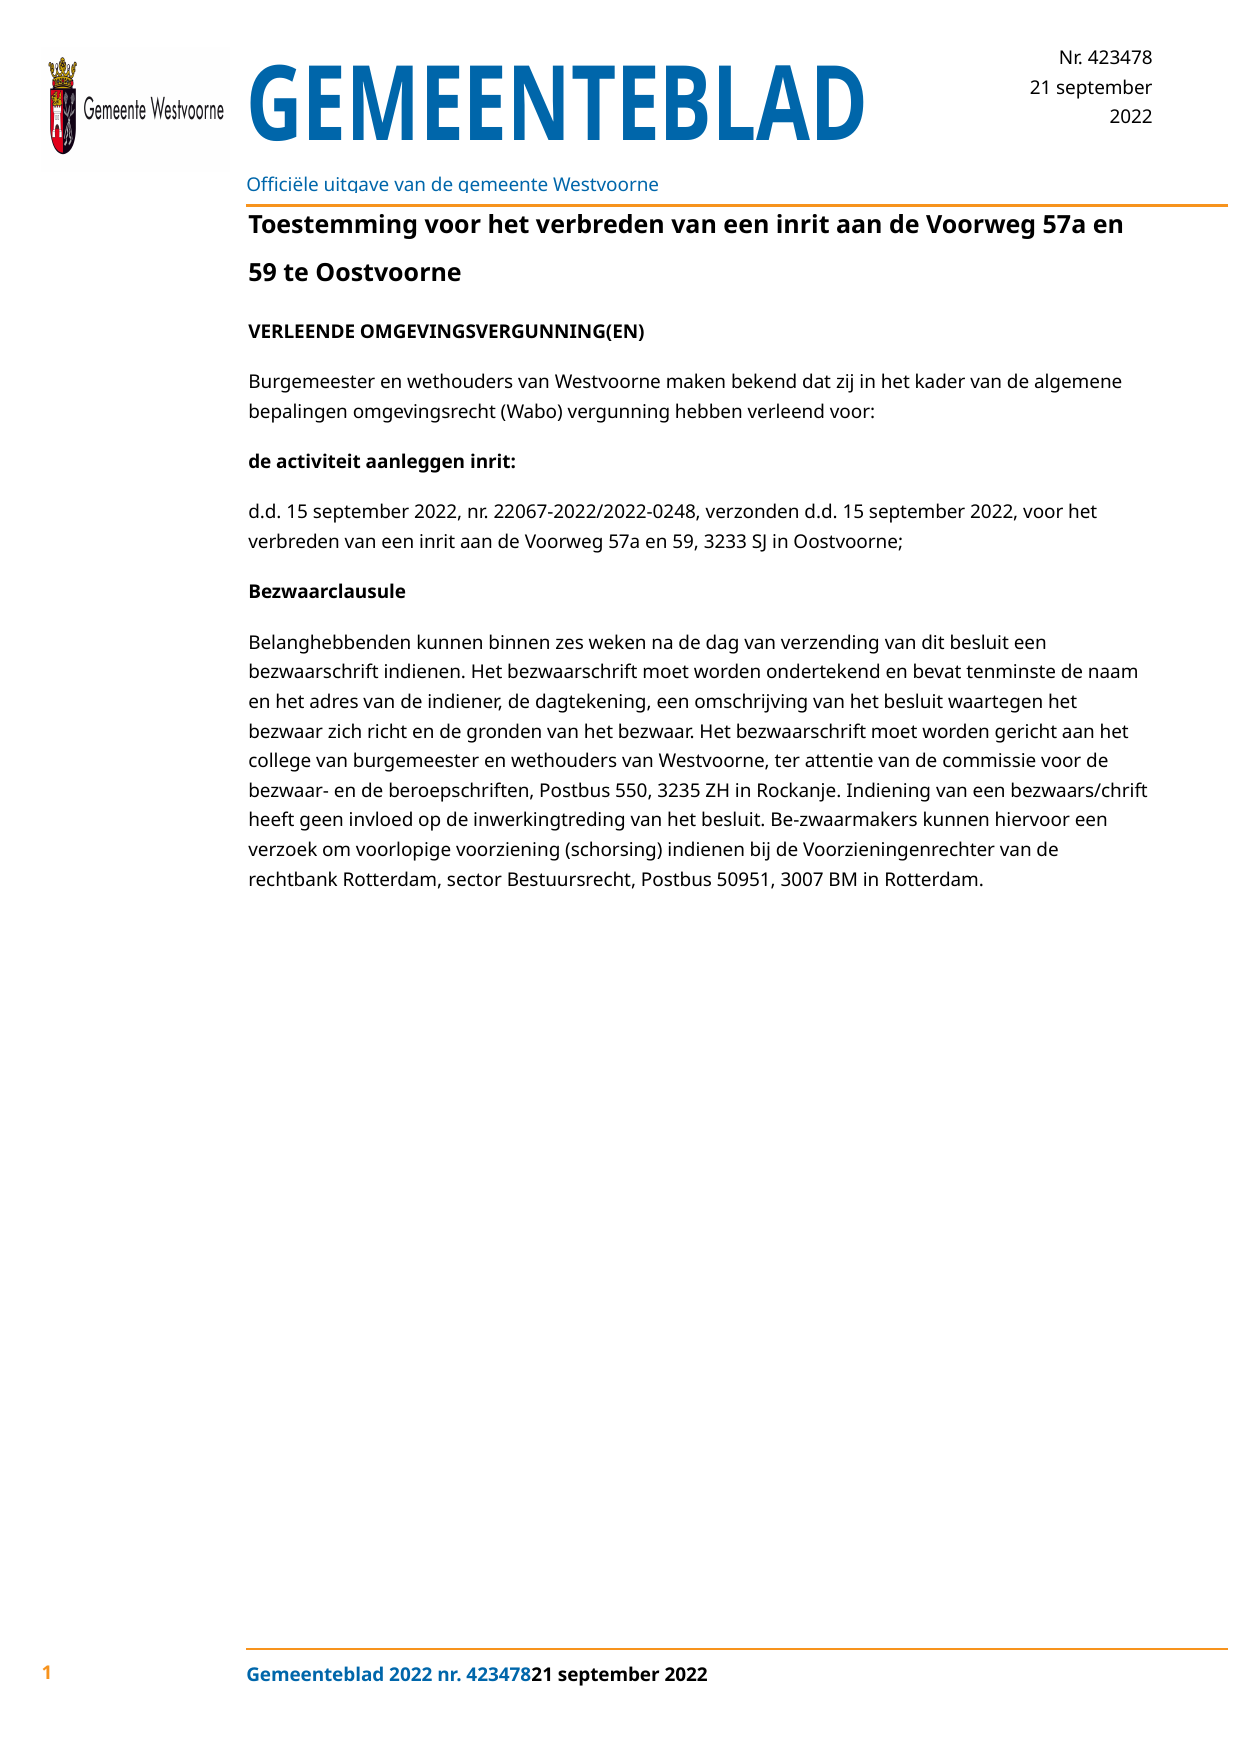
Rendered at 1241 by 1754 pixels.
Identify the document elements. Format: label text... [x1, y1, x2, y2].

text Belanghebbenden kunnen binnen zes weken na de dag van verzending van dit besluit een bezwaarschrift indienen. Het bezwaarschrift moet worden ondertekend en bevat tenminste de naam en het adres van de indiener, de dagtekening, een omschrijving van het besluit waartegen het bezwaar zich richt en de gronden van het bezwaar. Het bezwaarschrift moet worden gericht aan het college van burgemeester en wethouders van Westvoorne, ter attentie van de commissie voor de bezwaar- en de beroepschriften, Postbus 550, 3235 ZH in Rockanje. Indiening van een bezwaars/chrift heeft geen invloed op de inwerkingtreding van het besluit. Be-zwaarmakers kunnen hiervoor een verzoek om voorlopige voorziening (schorsing) indienen bij de Voorzieningenrechter van de rechtbank Rotterdam, sector Bestuursrecht, Postbus 50951, 3007 BM in Rotterdam. [248, 629, 1152, 892]
text Burgemeester en wethouders van Westvoorne maken bekend dat zij in het kader van de algemene bepalingen omgevingsrecht (Wabo) vergunning hebben verleend voor: [248, 368, 1152, 424]
text de activiteit aanleggen inrit: [248, 448, 1152, 474]
text Toestemming voor het verbreden van een inrit aan de Voorweg 57a en 59 te Oostvoorne [248, 207, 1152, 288]
text VERLEENDE OMGEVINGSVERGUNNING(EN) [248, 318, 1152, 344]
picture [41, 47, 231, 172]
text d.d. 15 september 2022, nr. 22067-2022/2022-0248, verzonden d.d. 15 september 2022, voor het verbreden van een inrit aan de Voorweg 57a en 59, 3233 SJ in Oostvoorne; [248, 499, 1152, 554]
text Bezwaarclausule [248, 579, 1152, 604]
